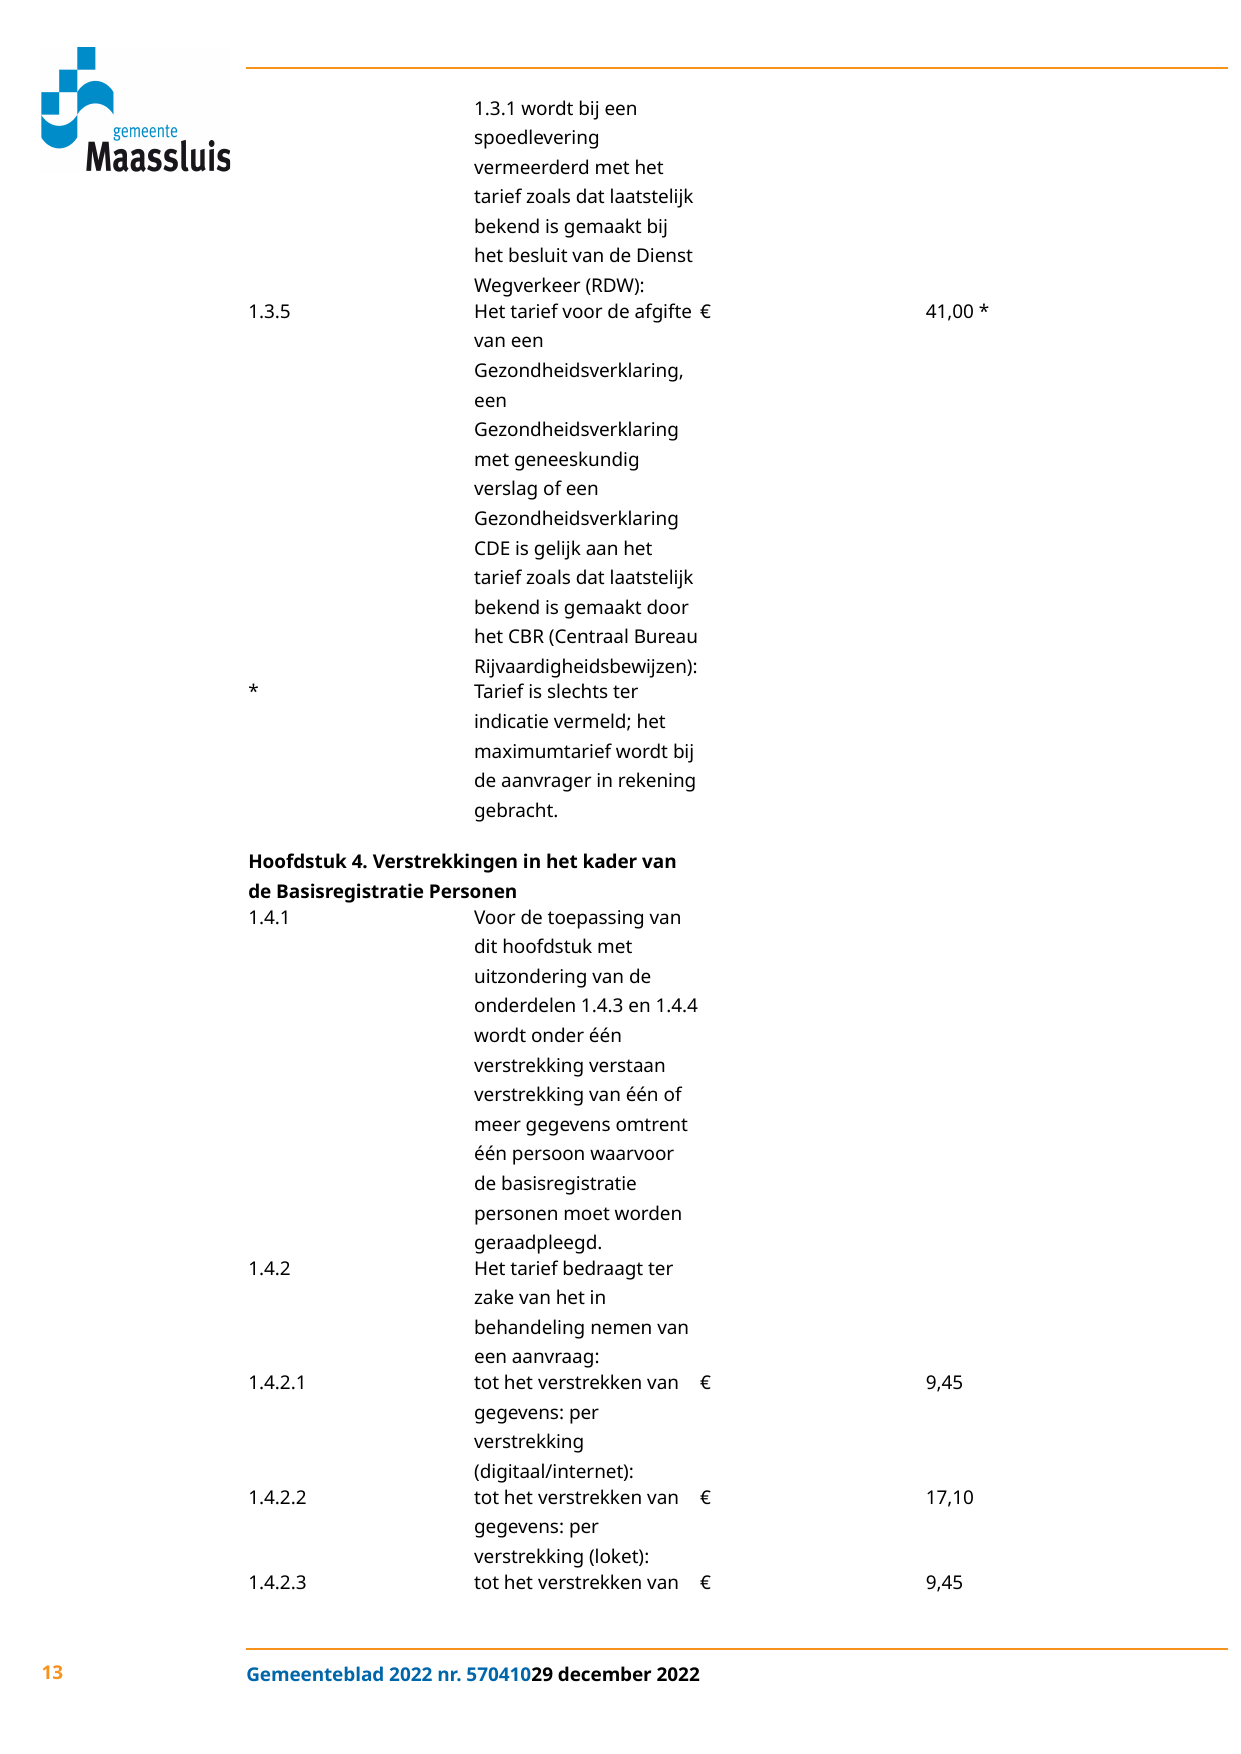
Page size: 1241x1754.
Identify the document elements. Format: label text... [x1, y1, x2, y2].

table_cell [926, 1255, 1152, 1369]
table_cell [700, 679, 926, 823]
table_cell 1.4.1 [248, 904, 474, 1255]
picture [41, 47, 231, 172]
table_cell 1.4.2 [248, 1255, 474, 1369]
table_cell [926, 849, 1152, 904]
table_cell € [700, 1370, 926, 1484]
table_cell [926, 95, 1152, 298]
table_cell tot het verstrekken van gegevens: per verstrekking (digitaal/internet): [474, 1370, 700, 1484]
table_cell Hoofdstuk 4. Verstrekkingen in het kader van de Basisregistratie Personen [248, 849, 700, 904]
table_cell [700, 904, 926, 1255]
table_cell tot het verstrekken van [474, 1569, 700, 1594]
table_cell Voor de toepassing van dit hoofdstuk met uitzondering van de onderdelen 1.4.3 en 1.4.4 wordt onder één verstrekking verstaan verstrekking van één of meer gegevens omtrent één persoon waarvoor de basisregistratie personen moet worden geraadpleegd. [474, 904, 700, 1255]
table_cell 1.4.2.2 [248, 1484, 474, 1569]
table_cell 41,00 * [926, 298, 1152, 679]
table_cell 9,45 [926, 1370, 1152, 1484]
table_cell [700, 1255, 926, 1369]
table_cell * [248, 679, 474, 823]
table_cell 17,10 [926, 1484, 1152, 1569]
table_cell 1.4.2.1 [248, 1370, 474, 1484]
table_cell [248, 95, 474, 298]
table_cell [926, 823, 1152, 848]
table_cell [700, 95, 926, 298]
picture [41, 47, 77, 92]
table_cell Het tarief voor de afgifte van een Gezondheidsverklaring, een Gezondheidsverklaring met geneeskundig verslag of een Gezondheidsverklaring CDE is gelijk aan het tarief zoals dat laatstelijk bekend is gemaakt door het CBR (Centraal Bureau Rijvaardigheidsbewijzen): [474, 298, 700, 679]
table_cell 1.3.5 [248, 298, 474, 679]
table_cell 1.3.1 wordt bij een spoedlevering vermeerderd met het tarief zoals dat laatstelijk bekend is gemaakt bij het besluit van de Dienst Wegverkeer (RDW): [474, 95, 700, 298]
table_cell [700, 849, 926, 904]
table_cell Het tarief bedraagt ter zake van het in behandeling nemen van een aanvraag: [474, 1255, 700, 1369]
table_cell [474, 823, 700, 848]
table_cell € [700, 1569, 926, 1594]
table_cell € [700, 298, 926, 679]
table_cell [248, 823, 474, 848]
table_cell Tarief is slechts ter indicatie vermeld; het maximumtarief wordt bij de aanvrager in rekening gebracht. [474, 679, 700, 823]
table_cell [700, 823, 926, 848]
table_cell [926, 679, 1152, 823]
table_cell 9,45 [926, 1569, 1152, 1594]
table_cell [926, 904, 1152, 1255]
table_cell 1.4.2.3 [248, 1569, 474, 1594]
table_cell € [700, 1484, 926, 1569]
table_cell tot het verstrekken van gegevens: per verstrekking (loket): [474, 1484, 700, 1569]
